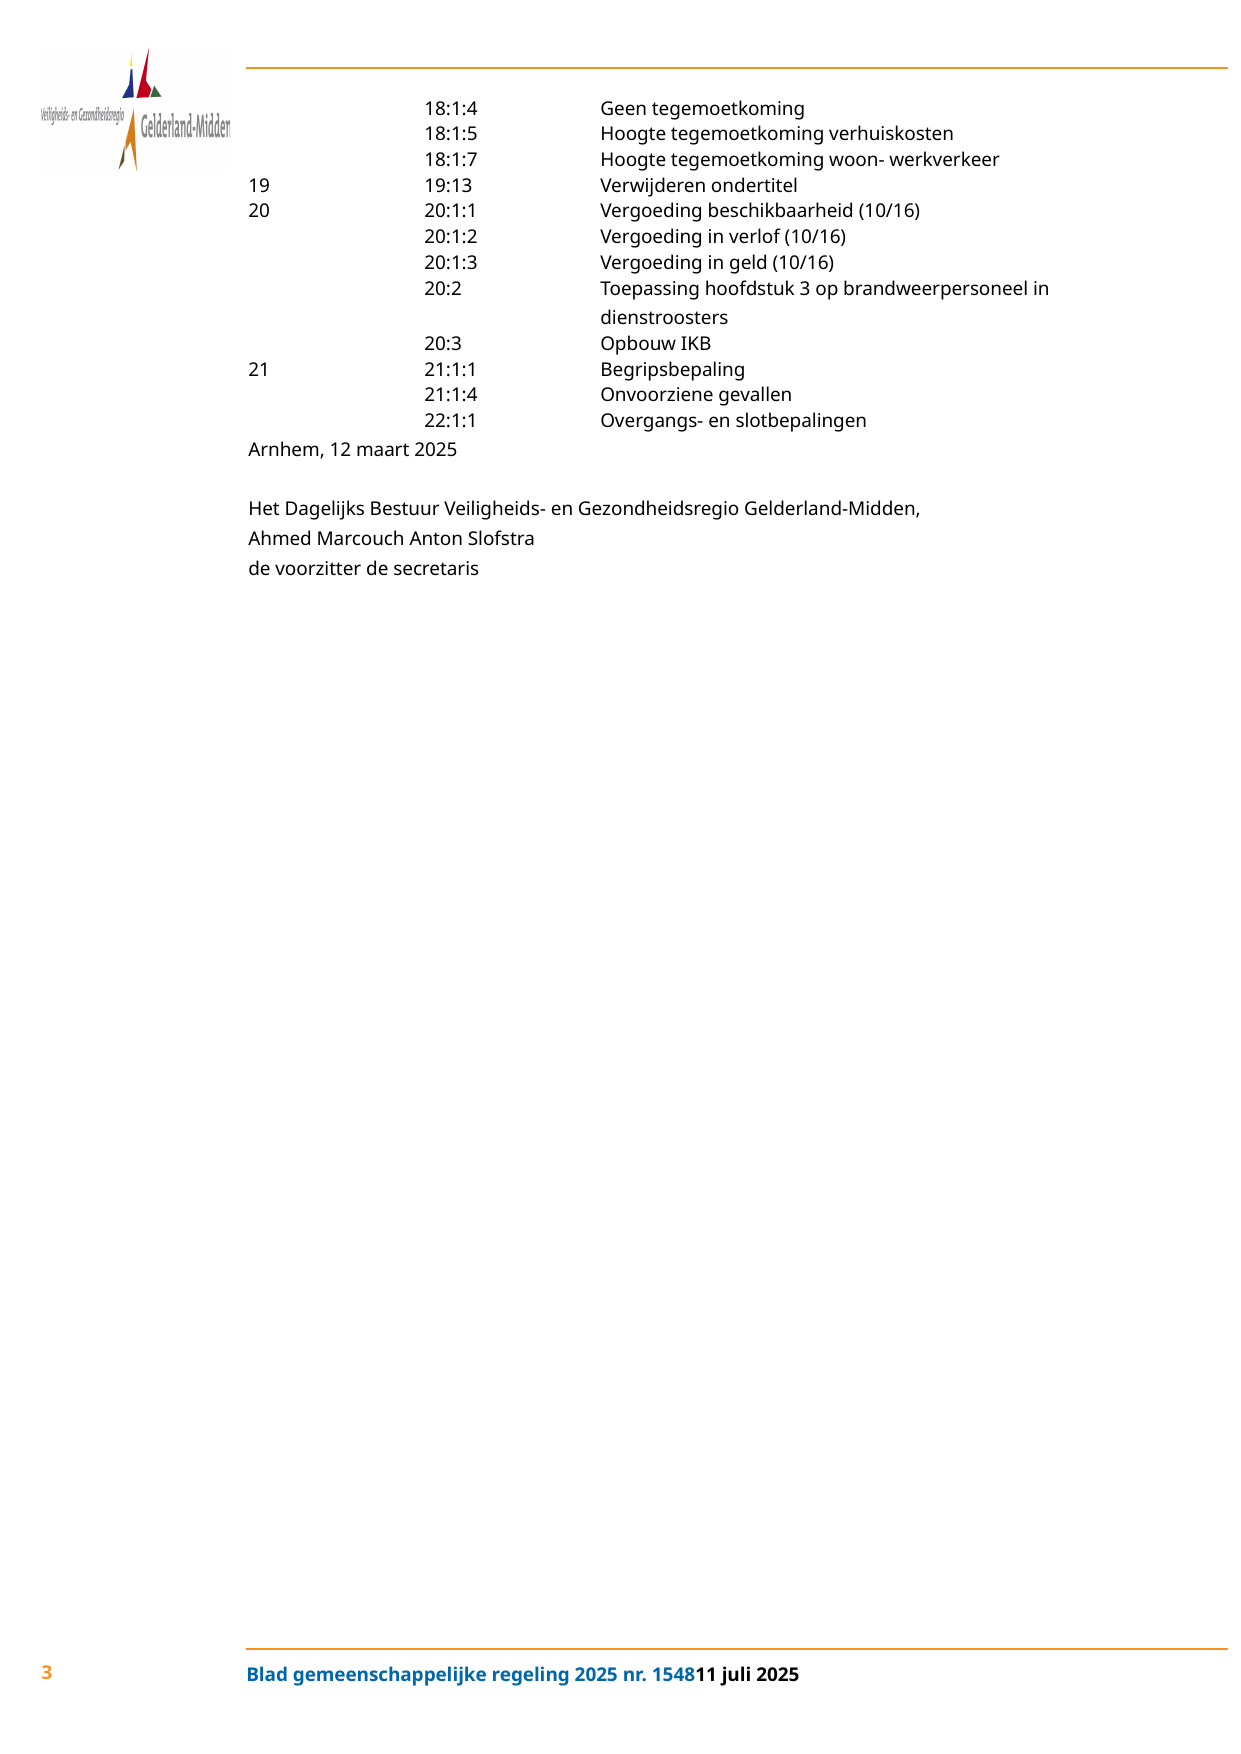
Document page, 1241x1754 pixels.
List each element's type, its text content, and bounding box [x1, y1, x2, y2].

table_cell [248, 382, 424, 407]
text de voorzitter de secretaris [248, 555, 1152, 580]
table_cell 20:2 [424, 275, 600, 330]
table_cell Toepassing hoofdstuk 3 op brandweerpersoneel in dienstroosters [600, 275, 1152, 330]
table_cell 21:1:4 [424, 382, 600, 407]
table_cell [248, 249, 424, 275]
table_cell [248, 408, 424, 433]
table_cell Hoogte tegemoetkoming verhuiskosten [600, 121, 1152, 146]
table_cell 20 [248, 198, 424, 223]
table_cell 20:1:1 [424, 198, 600, 223]
table_cell 19 [248, 172, 424, 198]
table_cell 20:1:3 [424, 249, 600, 275]
table_cell Overgangs- en slotbepalingen [600, 408, 1152, 433]
table_cell [248, 275, 424, 330]
table_cell 18:1:4 [424, 95, 600, 121]
table_cell Vergoeding in verlof (10/16) [600, 224, 1152, 249]
table_cell [248, 224, 424, 249]
table_cell Geen tegemoetkoming [600, 95, 1152, 121]
table_cell Vergoeding beschikbaarheid (10/16) [600, 198, 1152, 223]
table_cell 19:13 [424, 172, 600, 198]
table_cell Hoogte tegemoetkoming woon- werkverkeer [600, 146, 1152, 172]
table_cell 18:1:7 [424, 146, 600, 172]
text Arnhem, 12 maart 2025 [248, 436, 1152, 462]
table_cell 18:1:5 [424, 121, 600, 146]
table_cell 20:3 [424, 330, 600, 356]
table_cell Onvoorziene gevallen [600, 382, 1152, 407]
table_cell 20:1:2 [424, 224, 600, 249]
table_cell 21 [248, 356, 424, 382]
table_cell Vergoeding in geld (10/16) [600, 249, 1152, 275]
table_cell Begripsbepaling [600, 356, 1152, 382]
picture [41, 47, 231, 172]
table_cell [248, 330, 424, 356]
table_cell Opbouw IKB [600, 330, 1152, 356]
table_cell Verwijderen ondertitel [600, 172, 1152, 198]
table_cell [248, 146, 424, 172]
table_cell 21:1:1 [424, 356, 600, 382]
text Ahmed Marcouch Anton Slofstra [248, 525, 1152, 551]
table_cell 22:1:1 [424, 408, 600, 433]
text Het Dagelijks Bestuur Veiligheids- en Gezondheidsregio Gelderland-Midden, [248, 496, 1152, 521]
table_cell [248, 95, 424, 121]
table_cell [248, 121, 424, 146]
